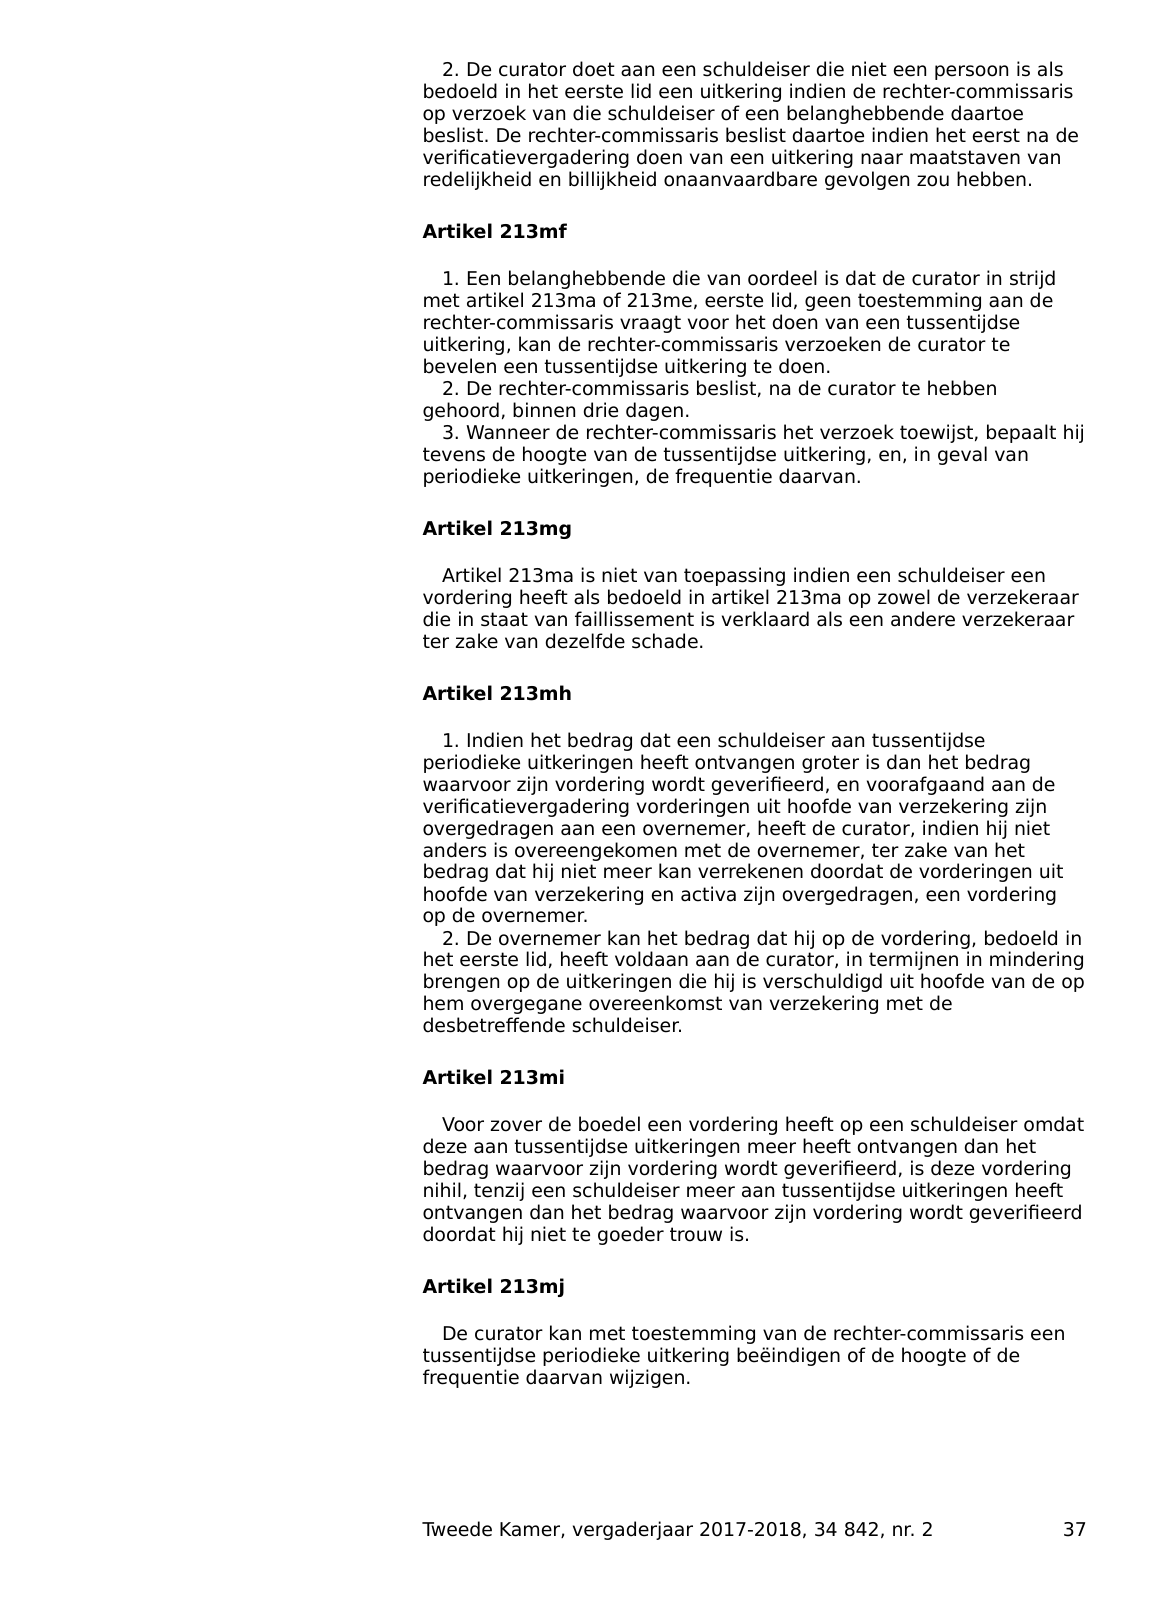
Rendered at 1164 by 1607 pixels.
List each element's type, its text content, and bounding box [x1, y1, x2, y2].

text 1. Indien het bedrag dat een schuldeiser aan tussentijdse periodieke uitkeringen heeft ontvangen groter is dan het bedrag waarvoor zijn vordering wordt geverifieerd, en voorafgaand aan de verificatievergadering vorderingen uit hoofde van verzekering zijn overgedragen aan een overnemer, heeft de curator, indien hij niet anders is overeengekomen met de overnemer, ter zake van het bedrag dat hij niet meer kan verrekenen doordat de vorderingen uit hoofde van verzekering en activa zijn overgedragen, een vordering op de overnemer. [422, 729, 1087, 927]
subtitle Artikel 213mg [422, 518, 1087, 540]
text 2. De rechter-commissaris beslist, na de curator te hebben gehoord, binnen drie dagen. [422, 378, 1087, 422]
text De curator kan met toestemming van de rechter-commissaris een tussentijdse periodieke uitkering beëindigen of de hoogte of de frequentie daarvan wijzigen. [422, 1323, 1087, 1389]
subtitle Artikel 213mf [422, 221, 1087, 243]
subtitle Artikel 213mj [422, 1276, 1087, 1298]
text Artikel 213ma is niet van toepassing indien een schuldeiser een vordering heeft als bedoeld in artikel 213ma op zowel de verzekeraar die in staat van faillissement is verklaard als een andere verzekeraar ter zake van dezelfde schade. [422, 565, 1087, 653]
text Voor zover de boedel een vordering heeft op een schuldeiser omdat deze aan tussentijdse uitkeringen meer heeft ontvangen dan het bedrag waarvoor zijn vordering wordt geverifieerd, is deze vordering nihil, tenzij een schuldeiser meer aan tussentijdse uitkeringen heeft ontvangen dan het bedrag waarvoor zijn vordering wordt geverifieerd doordat hij niet te goeder trouw is. [422, 1114, 1087, 1246]
subtitle Artikel 213mh [422, 683, 1087, 704]
text 2. De curator doet aan een schuldeiser die niet een persoon is als bedoeld in het eerste lid een uitkering indien de rechter-commissaris op verzoek van die schuldeiser of een belanghebbende daartoe beslist. De rechter-commissaris beslist daartoe indien het eerst na de verificatievergadering doen van een uitkering naar maatstaven van redelijkheid en billijkheid onaanvaardbare gevolgen zou hebben. [422, 59, 1087, 191]
text 3. Wanneer de rechter-commissaris het verzoek toewijst, bepaalt hij tevens de hoogte van de tussentijdse uitkering, en, in geval van periodieke uitkeringen, de frequentie daarvan. [422, 422, 1087, 488]
text 2. De overnemer kan het bedrag dat hij op de vordering, bedoeld in het eerste lid, heeft voldaan aan de curator, in termijnen in mindering brengen op de uitkeringen die hij is verschuldigd uit hoofde van de op hem overgegane overeenkomst van verzekering met de desbetreffende schuldeiser. [422, 927, 1087, 1037]
subtitle Artikel 213mi [422, 1067, 1087, 1089]
text 1. Een belanghebbende die van oordeel is dat de curator in strijd met artikel 213ma of 213me, eerste lid, geen toestemming aan de rechter-commissaris vraagt voor het doen van een tussentijdse uitkering, kan de rechter-commissaris verzoeken de curator te bevelen een tussentijdse uitkering te doen. [422, 268, 1087, 378]
